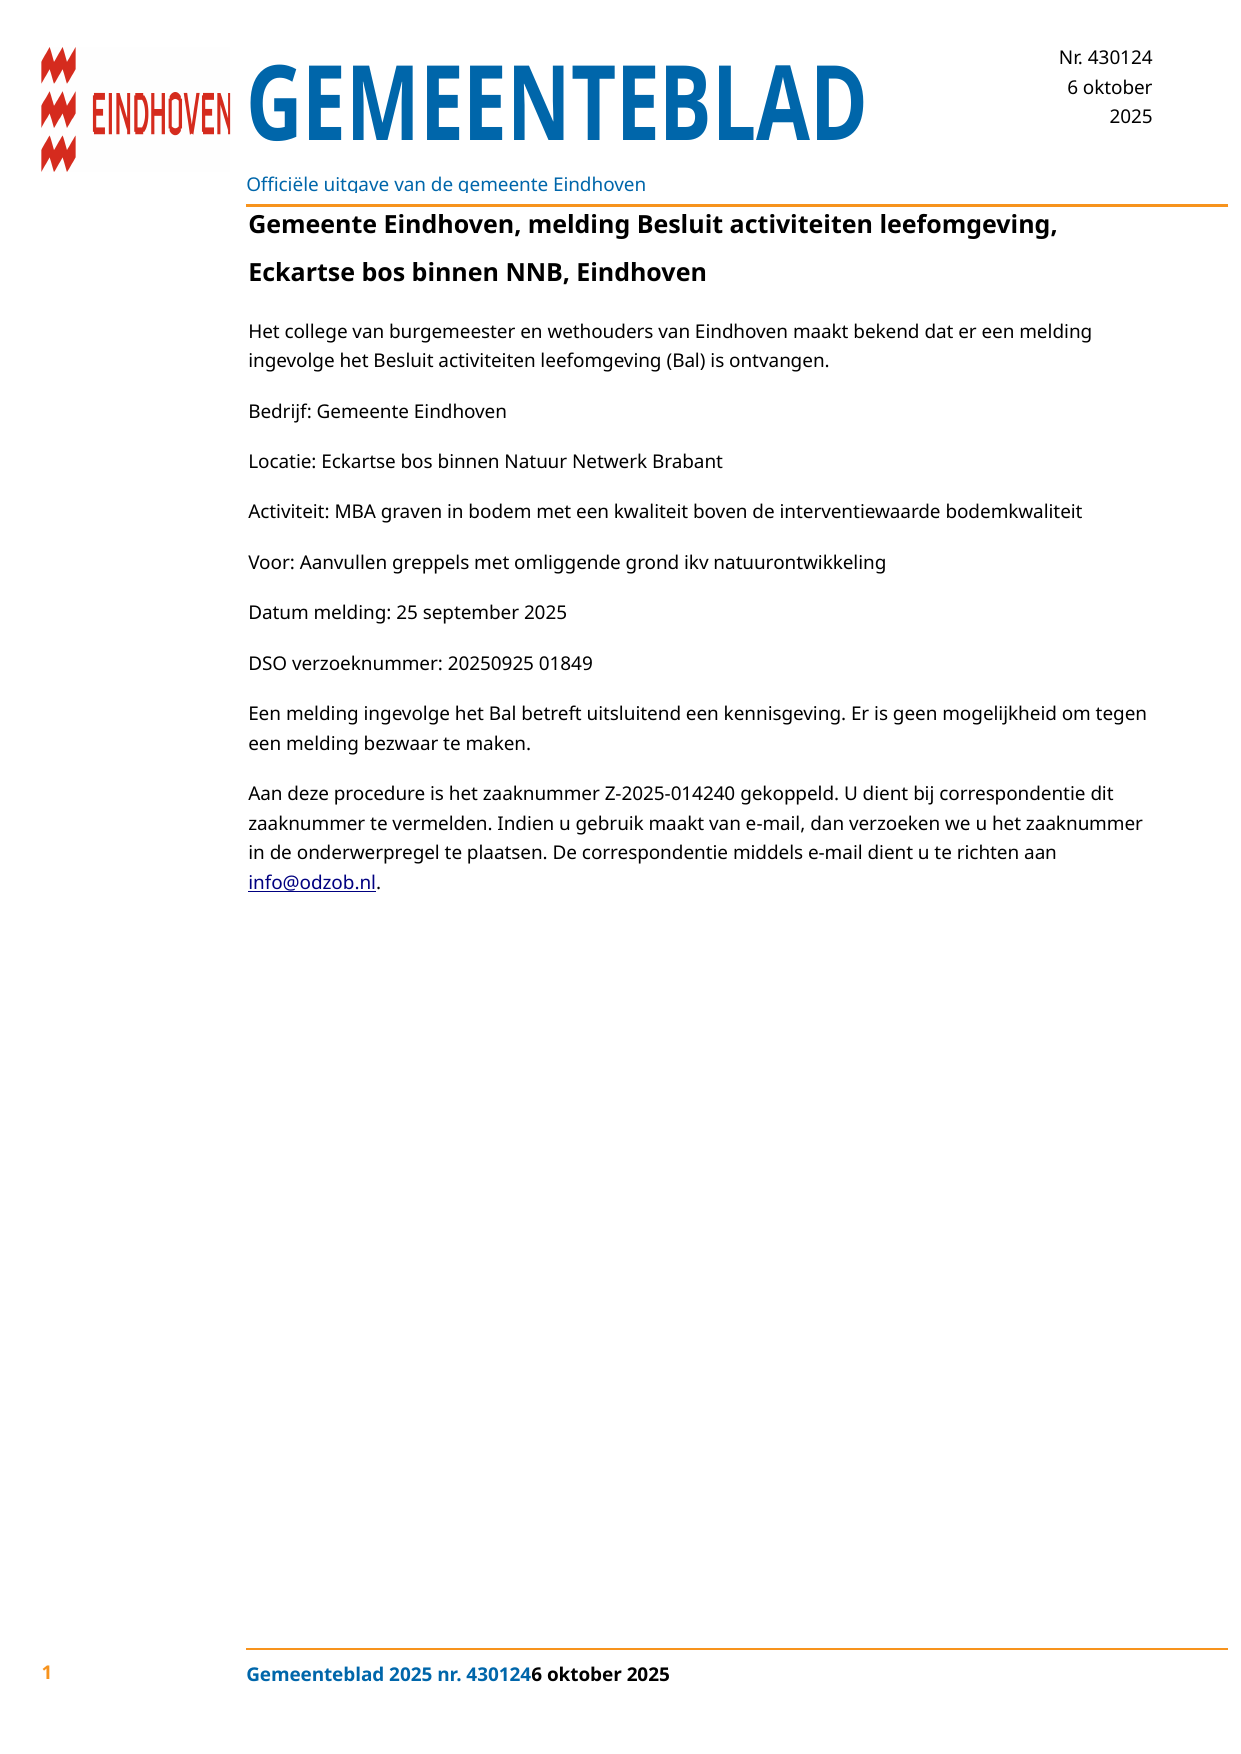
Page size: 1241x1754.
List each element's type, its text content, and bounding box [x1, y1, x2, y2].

text DSO verzoeknummer: 20250925 01849 [248, 650, 1152, 676]
picture [41, 47, 231, 172]
text Activiteit: MBA graven in bodem met een kwaliteit boven de interventiewaarde bodemkwaliteit [248, 499, 1152, 524]
text Een melding ingevolge het Bal betreft uitsluitend een kennisgeving. Er is geen mogelijkheid om tegen een melding bezwaar te maken. [248, 700, 1152, 756]
text Datum melding: 25 september 2025 [248, 599, 1152, 625]
text Het college van burgemeester en wethouders van Eindhoven maakt bekend dat er een melding ingevolge het Besluit activiteiten leefomgeving (Bal) is ontvangen. [248, 318, 1152, 373]
text Gemeente Eindhoven, melding Besluit activiteiten leefomgeving, Eckartse bos binnen NNB, Eindhoven [248, 207, 1152, 288]
text Aan deze procedure is het zaaknummer Z-2025-014240 gekoppeld. U dient bij correspondentie dit zaaknummer te vermelden. Indien u gebruik maakt van e-mail, dan verzoeken we u het zaaknummer in de onderwerpregel te plaatsen. De correspondentie middels e-mail dient u te richten aan info@odzob.nl. [248, 780, 1152, 895]
text Voor: Aanvullen greppels met omliggende grond ikv natuurontwikkeling [248, 549, 1152, 575]
text Bedrijf: Gemeente Eindhoven [248, 398, 1152, 424]
text Locatie: Eckartse bos binnen Natuur Netwerk Brabant [248, 448, 1152, 474]
